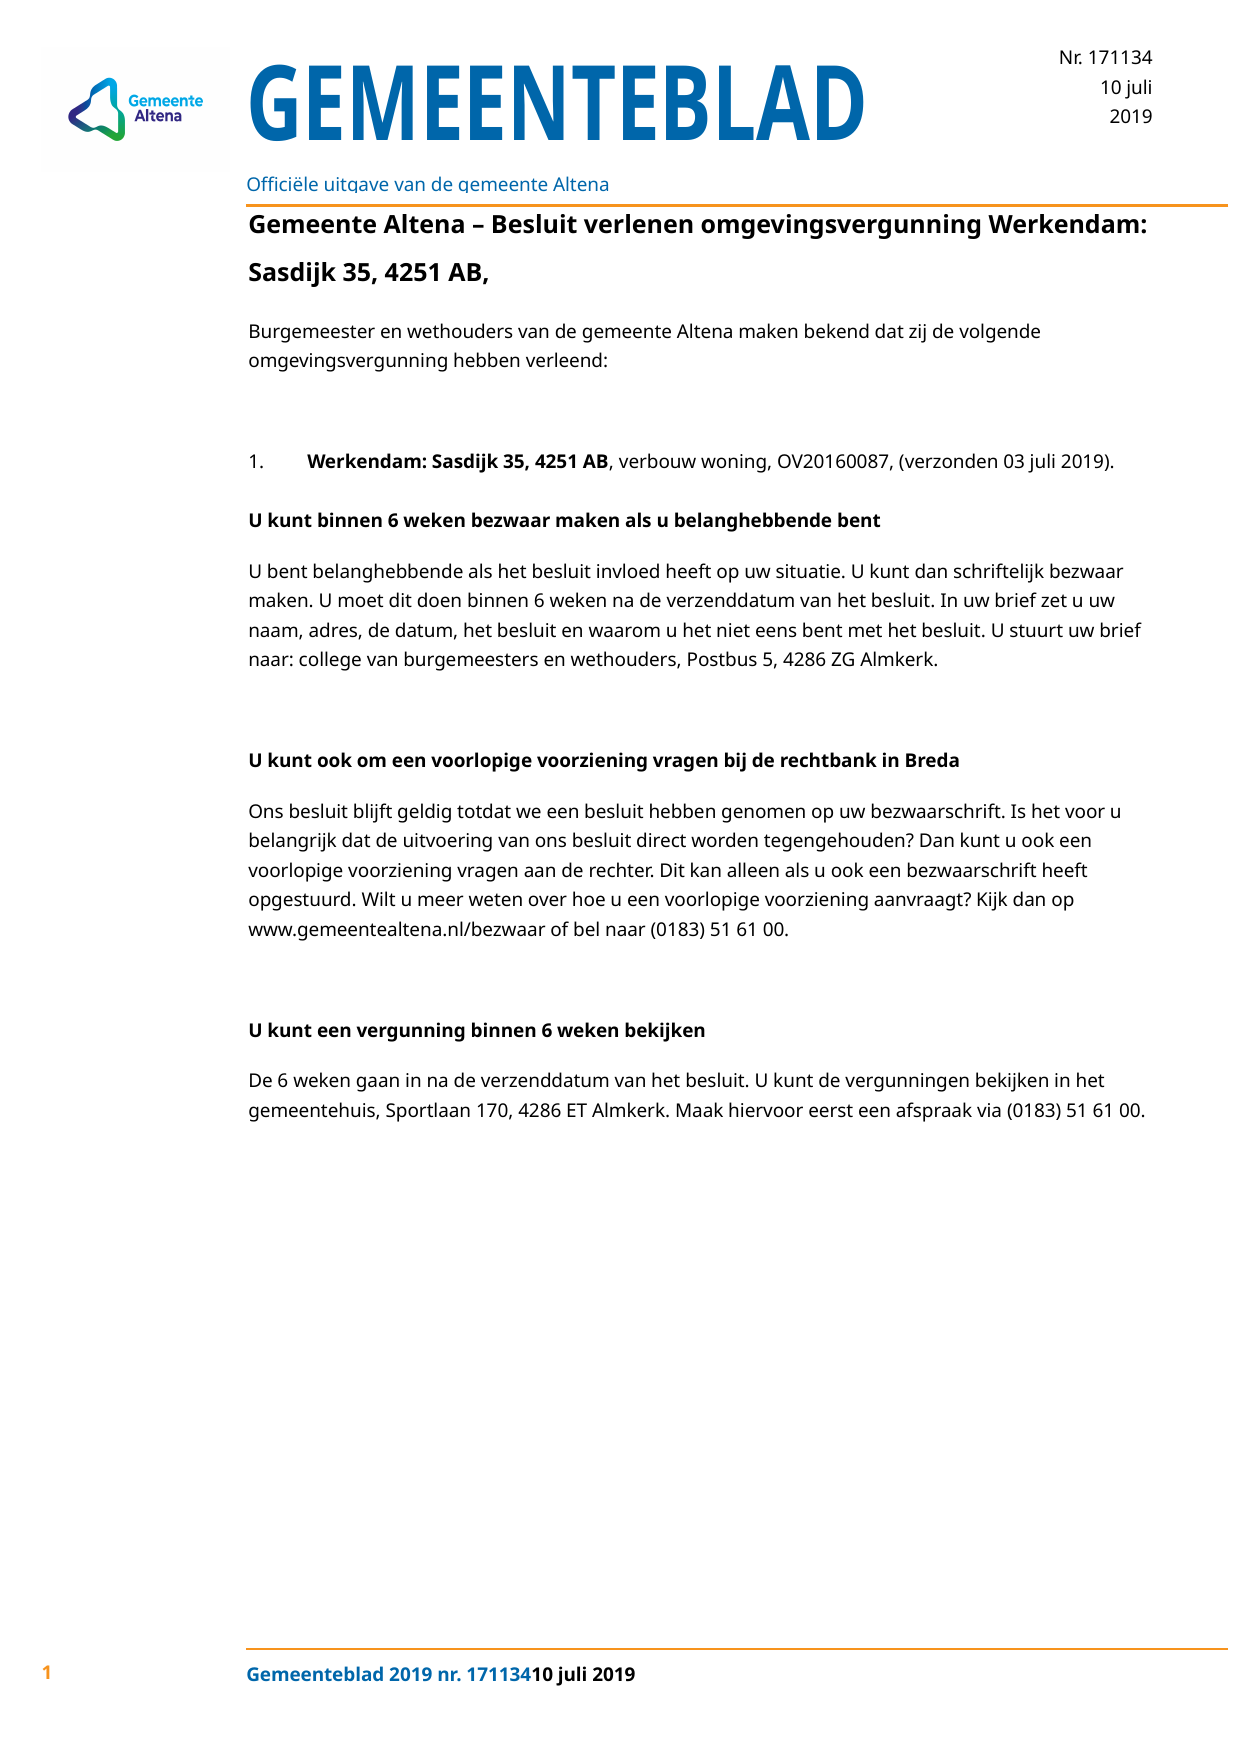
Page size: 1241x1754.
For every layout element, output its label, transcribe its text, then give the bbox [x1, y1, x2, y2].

text U kunt ook om een voorlopige voorziening vragen bij de rechtbank in Breda [248, 747, 1152, 773]
text U kunt een vergunning binnen 6 weken bekijken [248, 1017, 1152, 1043]
text De 6 weken gaan in na de verzenddatum van het besluit. U kunt de vergunningen bekijken in het gemeentehuis, Sportlaan 170, 4286 ET Almkerk. Maak hiervoor eerst een afspraak via (0183) 51 61 00. [248, 1067, 1152, 1123]
text Gemeente Altena – Besluit verlenen omgevingsvergunning Werkendam: Sasdijk 35, 4251 AB, [248, 207, 1152, 288]
picture [41, 47, 231, 172]
text U kunt binnen 6 weken bezwaar maken als u belanghebbende bent [248, 507, 1152, 533]
text U bent belanghebbende als het besluit invloed heeft op uw situatie. U kunt dan schriftelijk bezwaar maken. U moet dit doen binnen 6 weken na de verzenddatum van het besluit. In uw brief zet u uw naam, adres, de datum, het besluit en waarom u het niet eens bent met het besluit. U stuurt uw brief naar: college van burgemeesters en wethouders, Postbus 5, 4286 ZG Almkerk. [248, 558, 1152, 672]
text Ons besluit blijft geldig totdat we een besluit hebben genomen op uw bezwaarschrift. Is het voor u belangrijk dat de uitvoering van ons besluit direct worden tegengehouden? Dan kunt u ook een voorlopige voorziening vragen aan de rechter. Dit kan alleen als u ook een bezwaarschrift heeft opgestuurd. Wilt u meer weten over hoe u een voorlopige voorziening aanvraagt? Kijk dan op www.gemeentealtena.nl/bezwaar of bel naar (0183) 51 61 00. [248, 798, 1152, 942]
text Burgemeester en wethouders van de gemeente Altena maken bekend dat zij de volgende omgevingsvergunning hebben verleend: [248, 318, 1152, 373]
list Werkendam: Sasdijk 35, 4251 AB, verbouw woning, OV20160087, (verzonden 03 juli 2019). [248, 448, 1152, 474]
